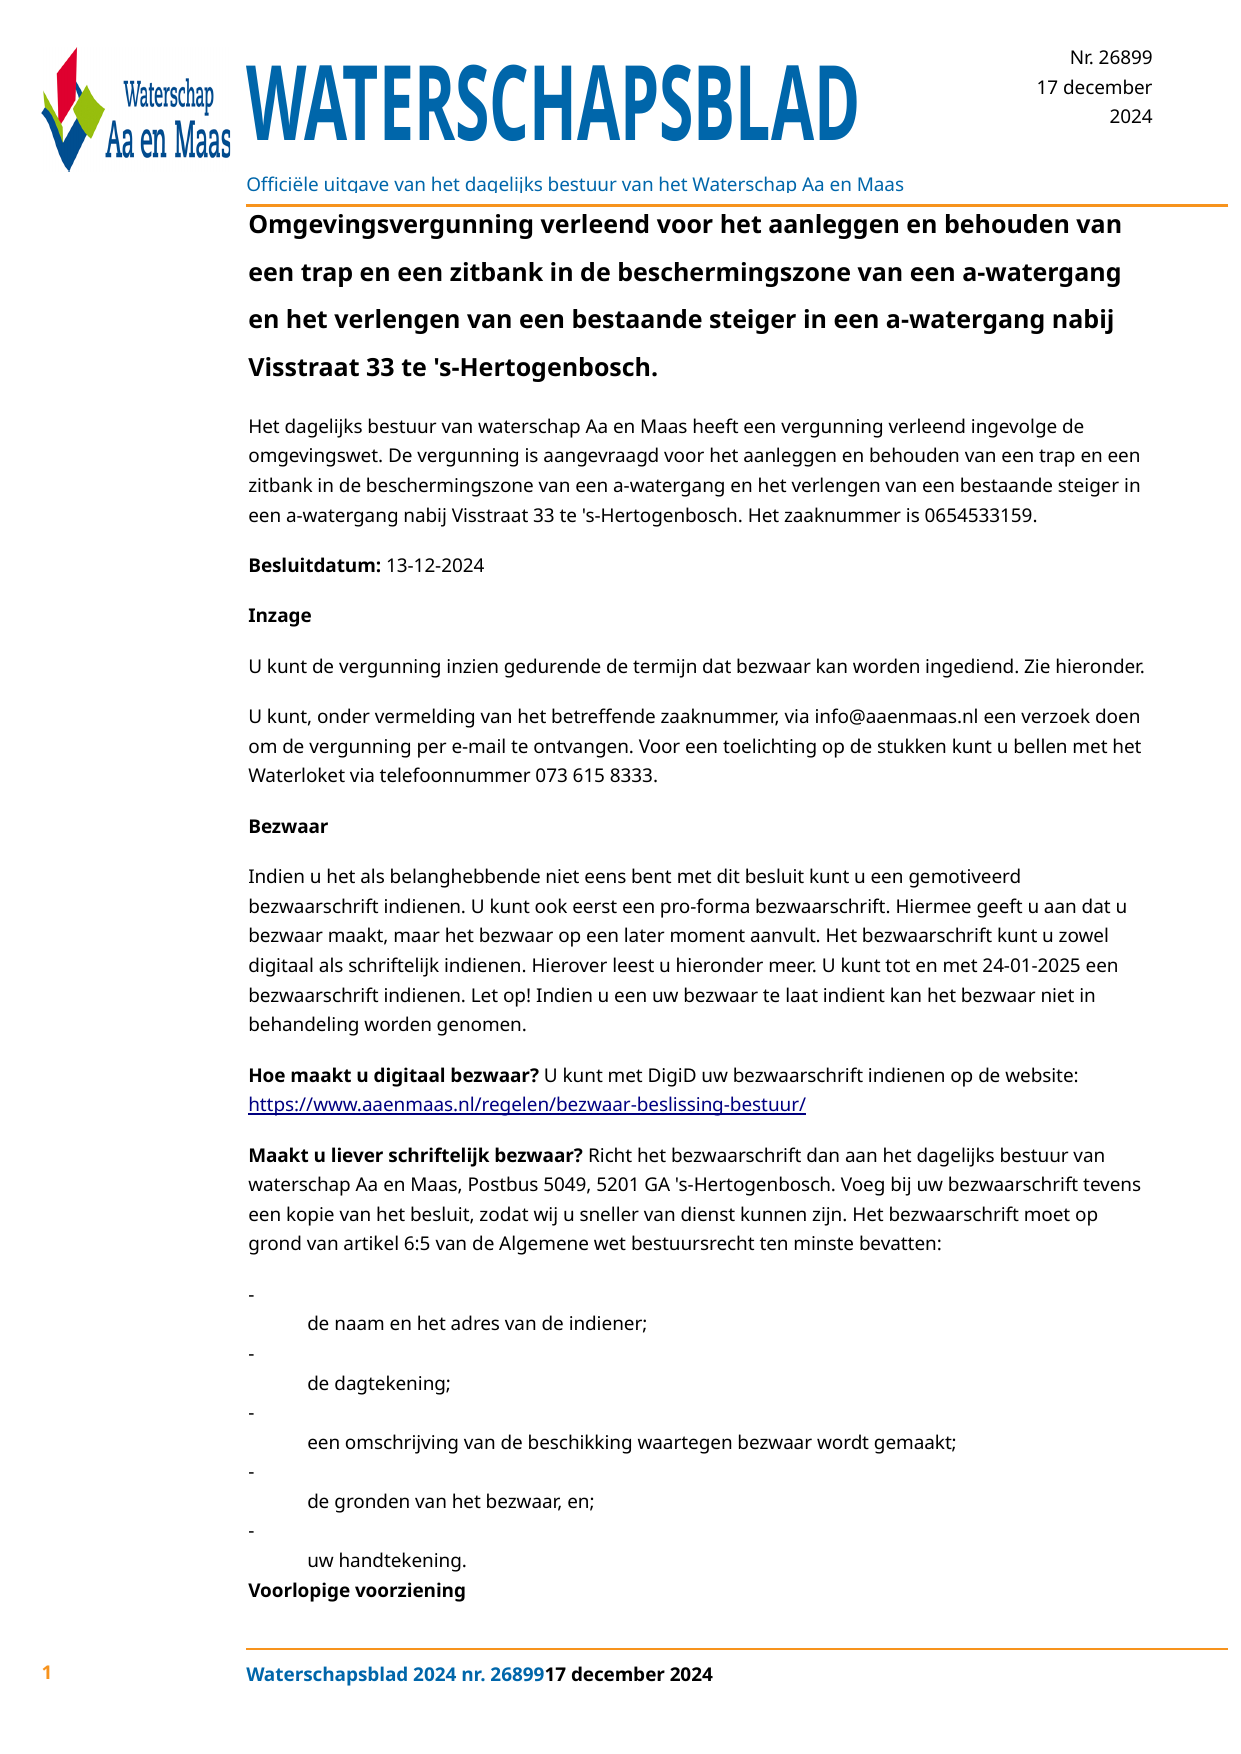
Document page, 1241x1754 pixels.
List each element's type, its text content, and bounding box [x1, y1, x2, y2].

text U kunt de vergunning inzien gedurende de termijn dat bezwaar kan worden ingediend. Zie hieronder. [248, 653, 1152, 679]
text Omgevingsvergunning verleend voor het aanleggen en behouden van een trap en een zitbank in de beschermingszone van een a-watergang en het verlengen van een bestaande steiger in een a-watergang nabij Visstraat 33 te 's-Hertogenbosch. [248, 207, 1152, 384]
text Het dagelijks bestuur van waterschap Aa en Maas heeft een vergunning verleend ingevolge de omgevingswet. De vergunning is aangevraagd voor het aanleggen en behouden van een trap en een zitbank in de beschermingszone van een a-watergang en het verlengen van een bestaande steiger in een a-watergang nabij Visstraat 33 te 's-Hertogenbosch. Het zaaknummer is 0654533159. [248, 413, 1152, 528]
list een omschrijving van de beschikking waartegen bezwaar wordt gemaakt; [248, 1429, 1152, 1455]
picture [41, 47, 231, 172]
text Indien u het als belanghebbende niet eens bent met dit besluit kunt u een gemotiveerd bezwaarschrift indienen. U kunt ook eerst een pro-forma bezwaarschrift. Hiermee geeft u aan dat u bezwaar maakt, maar het bezwaar op een later moment aanvult. Het bezwaarschrift kunt u zowel digitaal als schriftelijk indienen. Hierover leest u hieronder meer. U kunt tot en met 24-01-2025 een bezwaarschrift indienen. Let op! Indien u een uw bezwaar te laat indient kan het bezwaar niet in behandeling worden genomen. [248, 863, 1152, 1037]
text Hoe maakt u digitaal bezwaar? U kunt met DigiD uw bezwaarschrift indienen op de website: https://www.aaenmaas.nl/regelen/bezwaar-beslissing-bestuur/ [248, 1062, 1152, 1117]
text Bezwaar [248, 813, 1152, 839]
text Besluitdatum: 13-12-2024 [248, 552, 1152, 578]
text U kunt, onder vermelding van het betreffende zaaknummer, via info@aaenmaas.nl een verzoek doen om de vergunning per e-mail te ontvangen. Voor een toelichting op de stukken kunt u bellen met het Waterloket via telefoonnummer 073 615 8333. [248, 703, 1152, 788]
list de gronden van het bezwaar, en; [248, 1488, 1152, 1514]
list de dagtekening; [248, 1370, 1152, 1396]
list de naam en het adres van de indiener; [248, 1311, 1152, 1336]
text Voorlopige voorziening [248, 1577, 1152, 1603]
text Maakt u liever schriftelijk bezwaar? Richt het bezwaarschrift dan aan het dagelijks bestuur van waterschap Aa en Maas, Postbus 5049, 5201 GA 's-Hertogenbosch. Voeg bij uw bezwaarschrift tevens een kopie van het besluit, zodat wij u sneller van dienst kunnen zijn. Het bezwaarschrift moet op grond van artikel 6:5 van de Algemene wet bestuursrecht ten minste bevatten: [248, 1142, 1152, 1256]
list uw handtekening. [248, 1547, 1152, 1573]
text Inzage [248, 603, 1152, 628]
